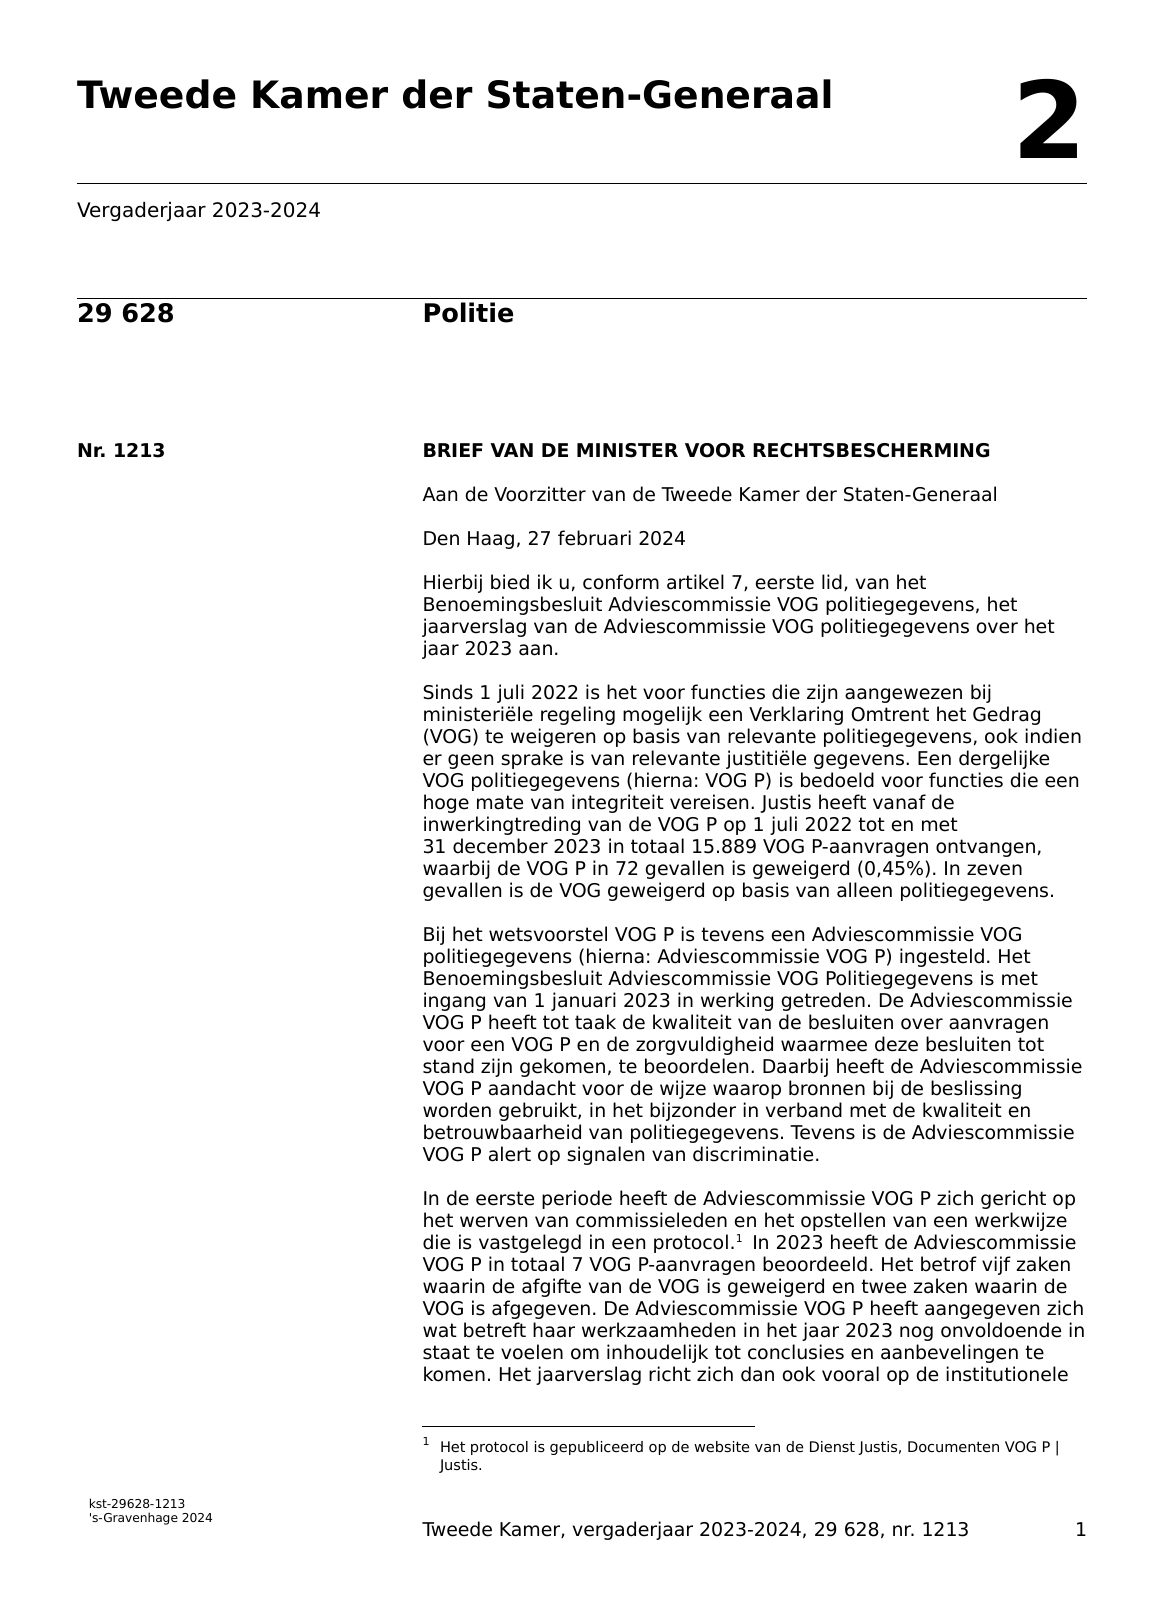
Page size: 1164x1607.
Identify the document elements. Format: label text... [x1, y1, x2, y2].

table_cell Vergaderjaar 2023-2024 [77, 184, 1087, 298]
text 's-Gravenhage 2024 [88, 1511, 323, 1525]
table_header Tweede Kamer der Staten-Generaal [77, 59, 886, 183]
text kst-29628-1213 [88, 1497, 323, 1511]
subtitle 29 628 Politie [77, 299, 1087, 329]
text Bij het wetsvoorstel VOG P is tevens een Adviescommissie VOG politiegegevens (hierna: Adviescommissie VOG P) ingesteld. Het Benoemingsbesluit Adviescommissie VOG Politiegegevens is met ingang van 1 januari 2023 in werking getreden. De Adviescommissie VOG P heeft tot taak de kwaliteit van de besluiten over aanvragen voor een VOG P en de zorgvuldigheid waarmee deze besluiten tot stand zijn gekomen, te beoordelen. Daarbij heeft de Adviescommissie VOG P aandacht voor de wijze waarop bronnen bij de beslissing worden gebruikt, in het bijzonder in verband met de kwaliteit en betrouwbaarheid van politiegegevens. Tevens is de Adviescommissie VOG P alert op signalen van discriminatie. [422, 924, 1087, 1166]
text Aan de Voorzitter van de Tweede Kamer der Staten-Generaal [422, 484, 1087, 506]
subtitle Nr. 1213 BRIEF VAN DE MINISTER VOOR RECHTSBESCHERMING [77, 440, 1087, 462]
text Hierbij bied ik u, conform artikel 7, eerste lid, van het Benoemingsbesluit Adviescommissie VOG politiegegevens, het jaarverslag van de Adviescommissie VOG politiegegevens over het jaar 2023 aan. [422, 572, 1087, 660]
text Sinds 1 juli 2022 is het voor functies die zijn aangewezen bij ministeriële regeling mogelijk een Verklaring Omtrent het Gedrag (VOG) te weigeren op basis van relevante politiegegevens, ook indien er geen sprake is van relevante justitiële gegevens. Een dergelijke VOG politiegegevens (hierna: VOG P) is bedoeld voor functies die een hoge mate van integriteit vereisen. Justis heeft vanaf de inwerkingtreding van de VOG P op 1 juli 2022 tot en met 31 december 2023 in totaal 15.889 VOG P-aanvragen ontvangen, waarbij de VOG P in 72 gevallen is geweigerd (0,45%). In zeven gevallen is de VOG geweigerd op basis van alleen politiegegevens. [422, 682, 1087, 902]
table_header 2 [886, 59, 1087, 183]
text Den Haag, 27 februari 2024 [422, 528, 1087, 550]
text Het protocol is gepubliceerd op de website van de Dienst Justis, Documenten VOG P | Justis. [422, 1435, 1087, 1474]
text In de eerste periode heeft de Adviescommissie VOG P zich gericht op het werven van commissieleden en het opstellen van een werkwijze die is vastgelegd in een protocol. In 2023 heeft de Adviescommissie VOG P in totaal 7 VOG P-aanvragen beoordeeld. Het betrof vijf zaken waarin de afgifte van de VOG is geweigerd en twee zaken waarin de VOG is afgegeven. De Adviescommissie VOG P heeft aangegeven zich wat betreft haar werkzaamheden in het jaar 2023 nog onvoldoende in staat te voelen om inhoudelijk tot conclusies en aanbevelingen te komen. Het jaarverslag richt zich dan ook vooral op de institutionele [422, 1188, 1087, 1386]
